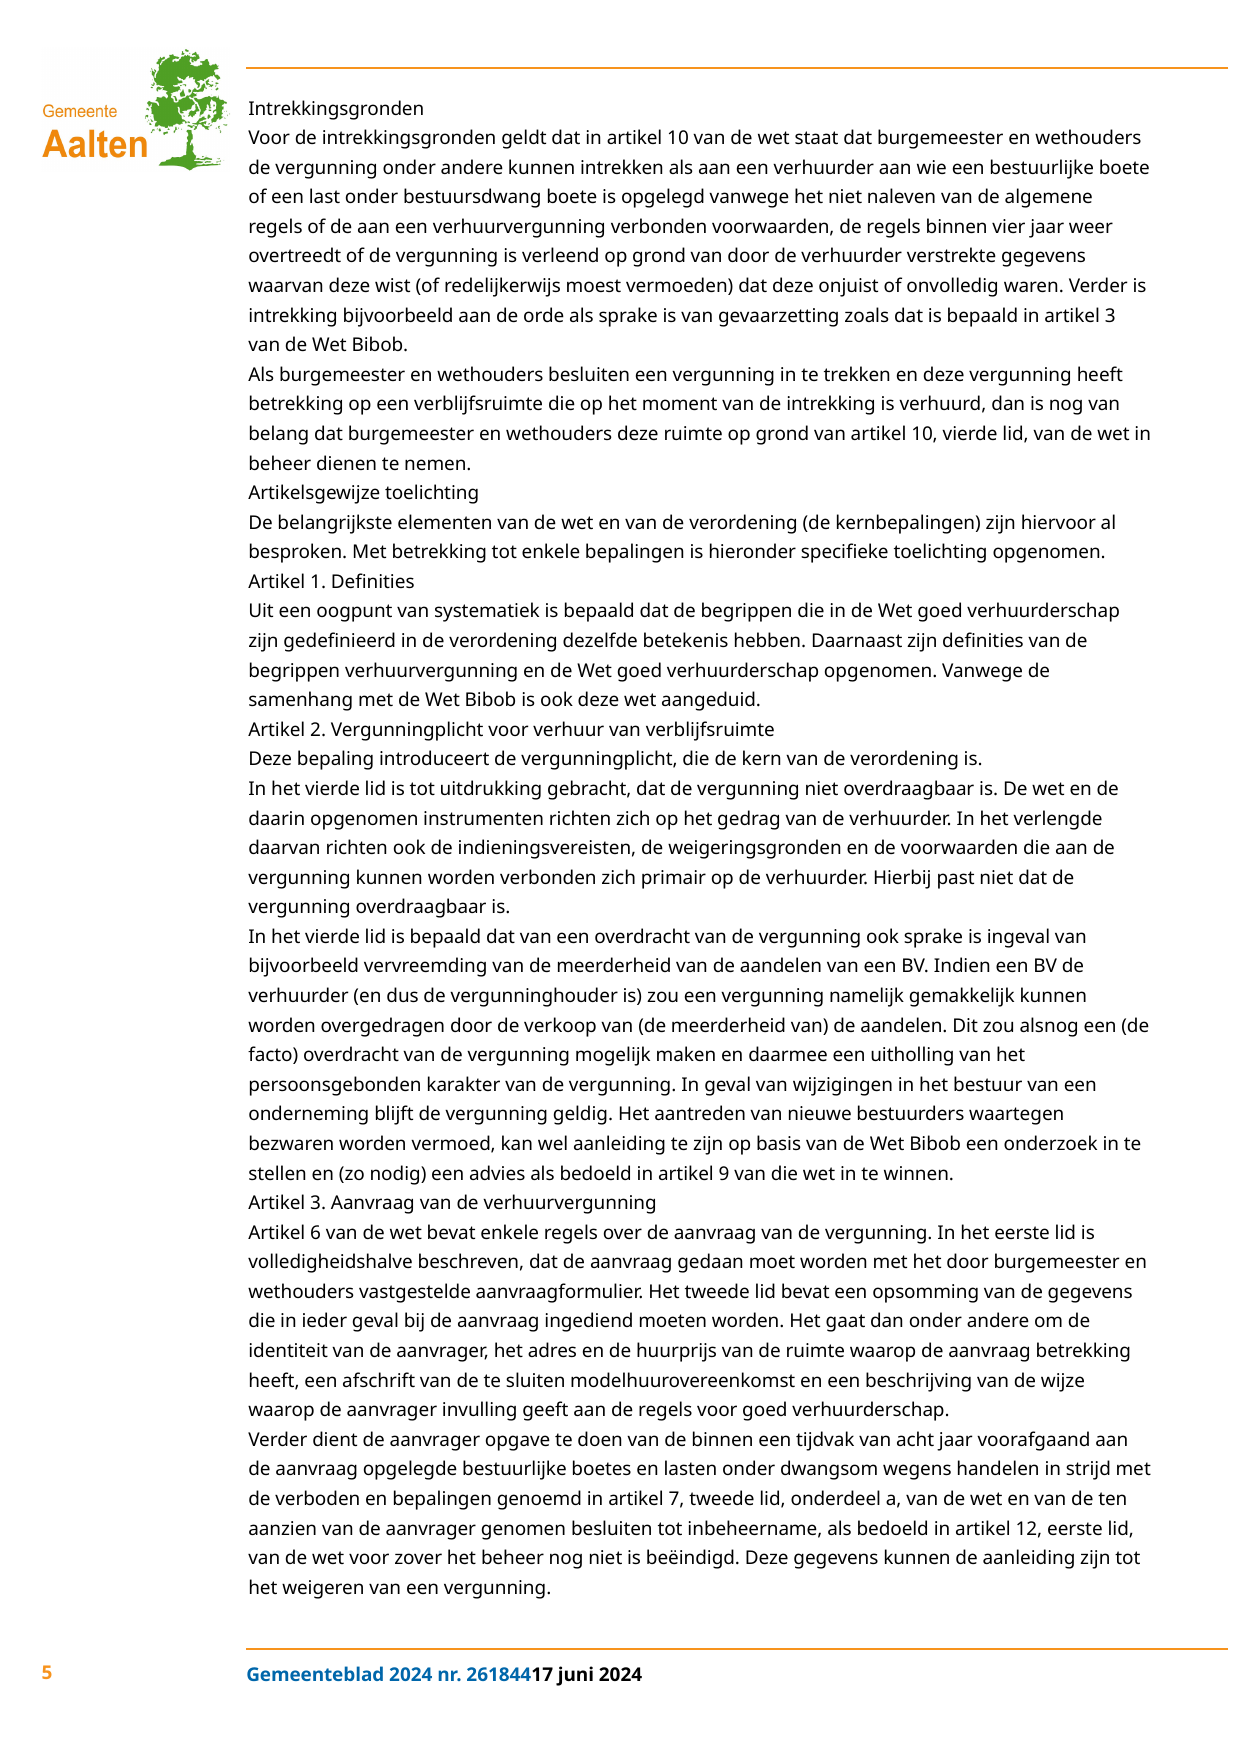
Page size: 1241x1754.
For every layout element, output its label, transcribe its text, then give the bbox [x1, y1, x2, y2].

text Uit een oogpunt van systematiek is bepaald dat de begrippen die in de Wet goed verhuurderschap zijn gedefinieerd in de verordening dezelfde betekenis hebben. Daarnaast zijn definities van de begrippen verhuurvergunning en de Wet goed verhuurderschap opgenomen. Vanwege de samenhang met de Wet Bibob is ook deze wet aangeduid. [248, 598, 1152, 712]
text Als burgemeester en wethouders besluiten een vergunning in te trekken en deze vergunning heeft betrekking op een verblijfsruimte die op het moment van de intrekking is verhuurd, dan is nog van belang dat burgemeester en wethouders deze ruimte op grond van artikel 10, vierde lid, van de wet in beheer dienen te nemen. [248, 361, 1152, 476]
text Artikel 1. Definities [248, 568, 1152, 594]
text Artikel 6 van de wet bevat enkele regels over de aanvraag van de vergunning. In het eerste lid is volledigheidshalve beschreven, dat de aanvraag gedaan moet worden met het door burgemeester en wethouders vastgestelde aanvraagformulier. Het tweede lid bevat een opsomming van de gegevens die in ieder geval bij de aanvraag ingediend moeten worden. Het gaat dan onder andere om de identiteit van de aanvrager, het adres en de huurprijs van de ruimte waarop de aanvraag betrekking heeft, een afschrift van de te sluiten modelhuurovereenkomst en een beschrijving van de wijze waarop de aanvrager invulling geeft aan de regels voor goed verhuurderschap. [248, 1219, 1152, 1422]
text Artikel 3. Aanvraag van de verhuurvergunning [248, 1189, 1152, 1215]
text Deze bepaling introduceert de vergunningplicht, die de kern van de verordening is. [248, 746, 1152, 771]
text In het vierde lid is bepaald dat van een overdracht van de vergunning ook sprake is ingeval van bijvoorbeeld vervreemding van de meerderheid van de aandelen van een BV. Indien een BV de verhuurder (en dus de vergunninghouder is) zou een vergunning namelijk gemakkelijk kunnen worden overgedragen door de verkoop van (de meerderheid van) de aandelen. Dit zou alsnog een (de facto) overdracht van de vergunning mogelijk maken en daarmee een uitholling van het persoonsgebonden karakter van de vergunning. In geval van wijzigingen in het bestuur van een onderneming blijft de vergunning geldig. Het aantreden van nieuwe bestuurders waartegen bezwaren worden vermoed, kan wel aanleiding te zijn op basis van de Wet Bibob een onderzoek in te stellen en (zo nodig) een advies als bedoeld in artikel 9 van die wet in te winnen. [248, 923, 1152, 1186]
text Voor de intrekkingsgronden geldt dat in artikel 10 van de wet staat dat burgemeester en wethouders de vergunning onder andere kunnen intrekken als aan een verhuurder aan wie een bestuurlijke boete of een last onder bestuursdwang boete is opgelegd vanwege het niet naleven van de algemene regels of de aan een verhuurvergunning verbonden voorwaarden, de regels binnen vier jaar weer overtreedt of de vergunning is verleend op grond van door de verhuurder verstrekte gegevens waarvan deze wist (of redelijkerwijs moest vermoeden) dat deze onjuist of onvolledig waren. Verder is intrekking bijvoorbeeld aan de orde als sprake is van gevaarzetting zoals dat is bepaald in artikel 3 van de Wet Bibob. [248, 124, 1152, 357]
text In het vierde lid is tot uitdrukking gebracht, dat de vergunning niet overdraagbaar is. De wet en de daarin opgenomen instrumenten richten zich op het gedrag van de verhuurder. In het verlengde daarvan richten ook de indieningsvereisten, de weigeringsgronden en de voorwaarden die aan de vergunning kunnen worden verbonden zich primair op de verhuurder. Hierbij past niet dat de vergunning overdraagbaar is. [248, 775, 1152, 919]
text Artikel 2. Vergunningplicht voor verhuur van verblijfsruimte [248, 716, 1152, 742]
text Artikelsgewijze toelichting [248, 479, 1152, 505]
text Intrekkingsgronden [248, 95, 1152, 121]
picture [41, 47, 231, 172]
text De belangrijkste elementen van de wet en van de verordening (de kernbepalingen) zijn hiervoor al besproken. Met betrekking tot enkele bepalingen is hieronder specifieke toelichting opgenomen. [248, 509, 1152, 564]
text Verder dient de aanvrager opgave te doen van de binnen een tijdvak van acht jaar voorafgaand aan de aanvraag opgelegde bestuurlijke boetes en lasten onder dwangsom wegens handelen in strijd met de verboden en bepalingen genoemd in artikel 7, tweede lid, onderdeel a, van de wet en van de ten aanzien van de aanvrager genomen besluiten tot inbeheername, als bedoeld in artikel 12, eerste lid, van de wet voor zover het beheer nog niet is beëindigd. Deze gegevens kunnen de aanleiding zijn tot het weigeren van een vergunning. [248, 1426, 1152, 1600]
